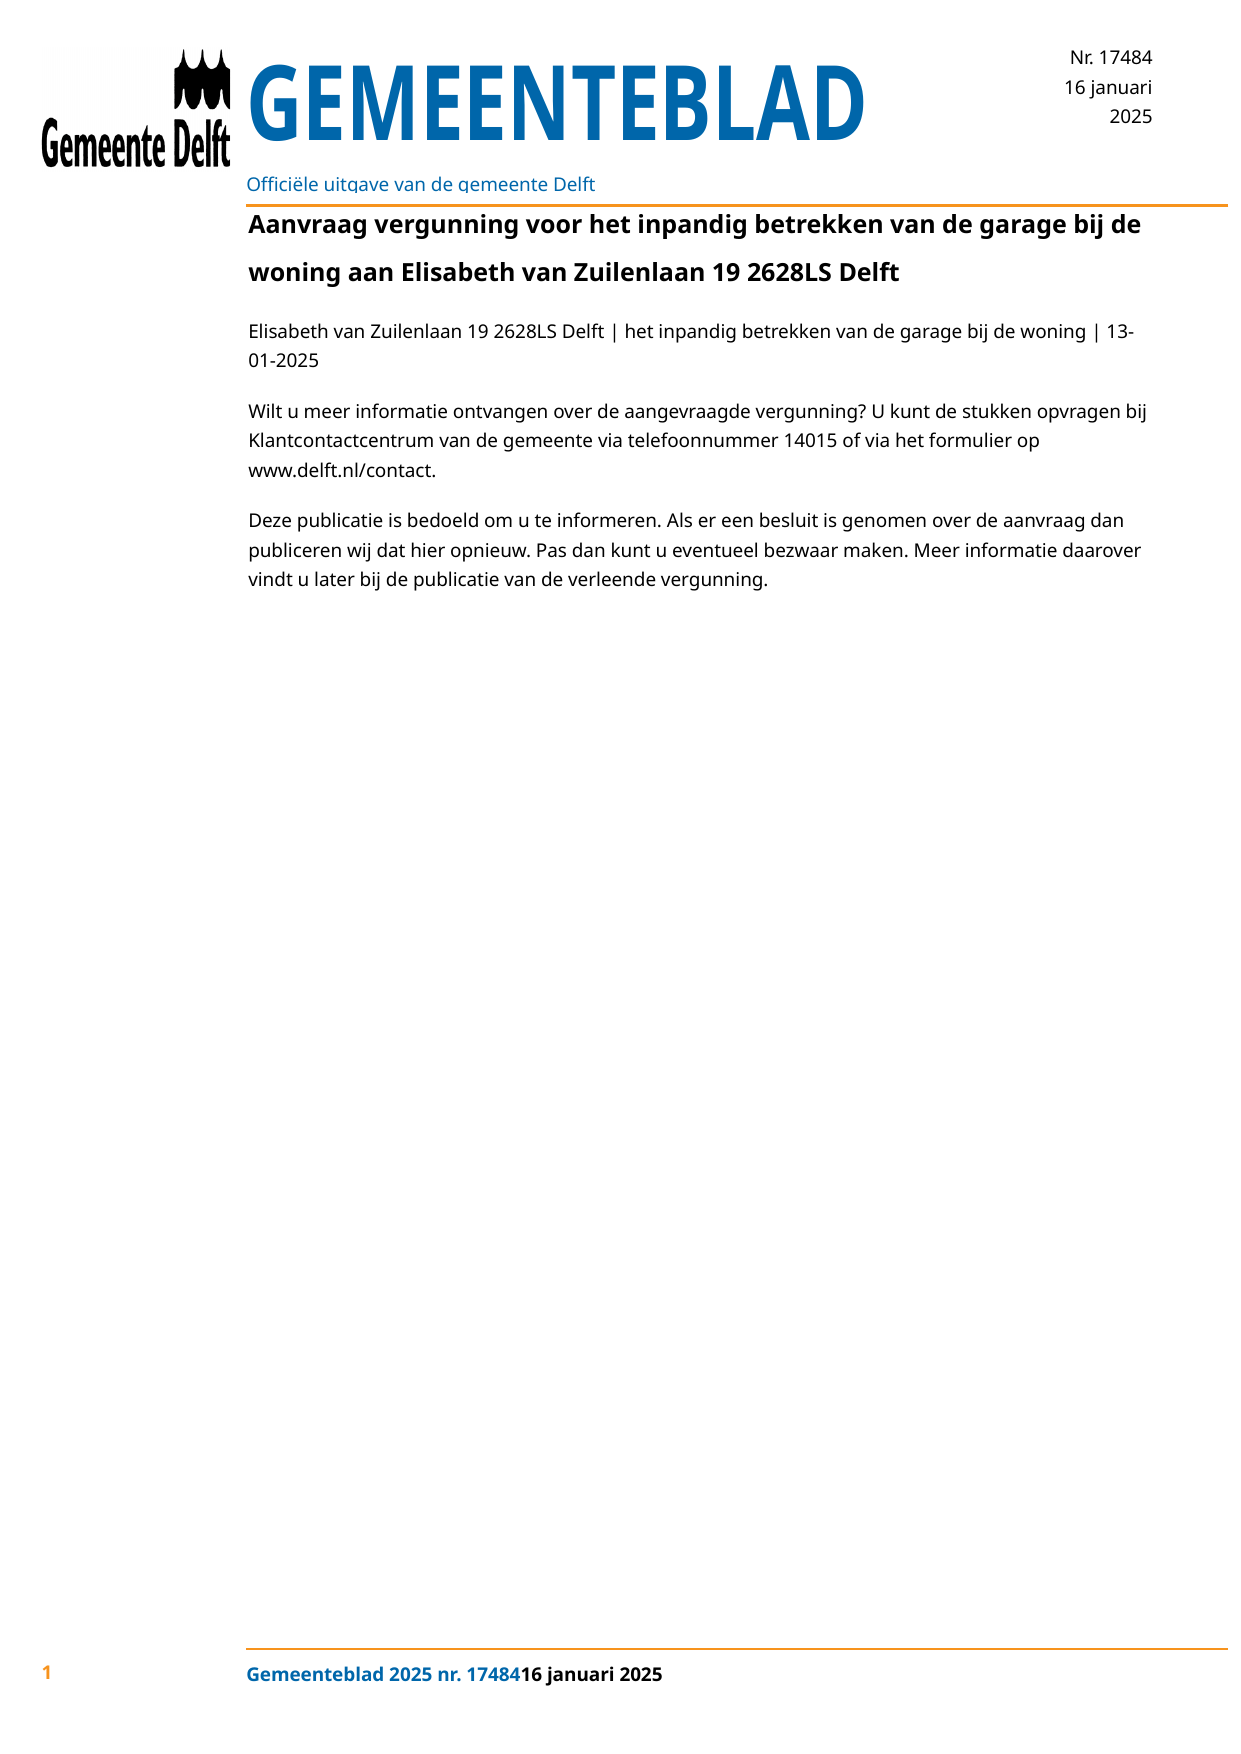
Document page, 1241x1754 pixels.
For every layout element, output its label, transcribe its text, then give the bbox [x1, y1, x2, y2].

text Wilt u meer informatie ontvangen over de aangevraagde vergunning? U kunt de stukken opvragen bij Klantcontactcentrum van de gemeente via telefoonnummer 14015 of via het formulier op www.delft.nl/contact. [248, 398, 1152, 483]
text Aanvraag vergunning voor het inpandig betrekken van de garage bij de woning aan Elisabeth van Zuilenlaan 19 2628LS Delft [248, 207, 1152, 288]
text Elisabeth van Zuilenlaan 19 2628LS Delft | het inpandig betrekken van de garage bij de woning | 13-01-2025 [248, 318, 1152, 373]
text Deze publicatie is bedoeld om u te informeren. Als er een besluit is genomen over de aanvraag dan publiceren wij dat hier opnieuw. Pas dan kunt u eventueel bezwaar maken. Meer informatie daarover vindt u later bij de publicatie van de verleende vergunning. [248, 507, 1152, 592]
picture [41, 47, 231, 172]
